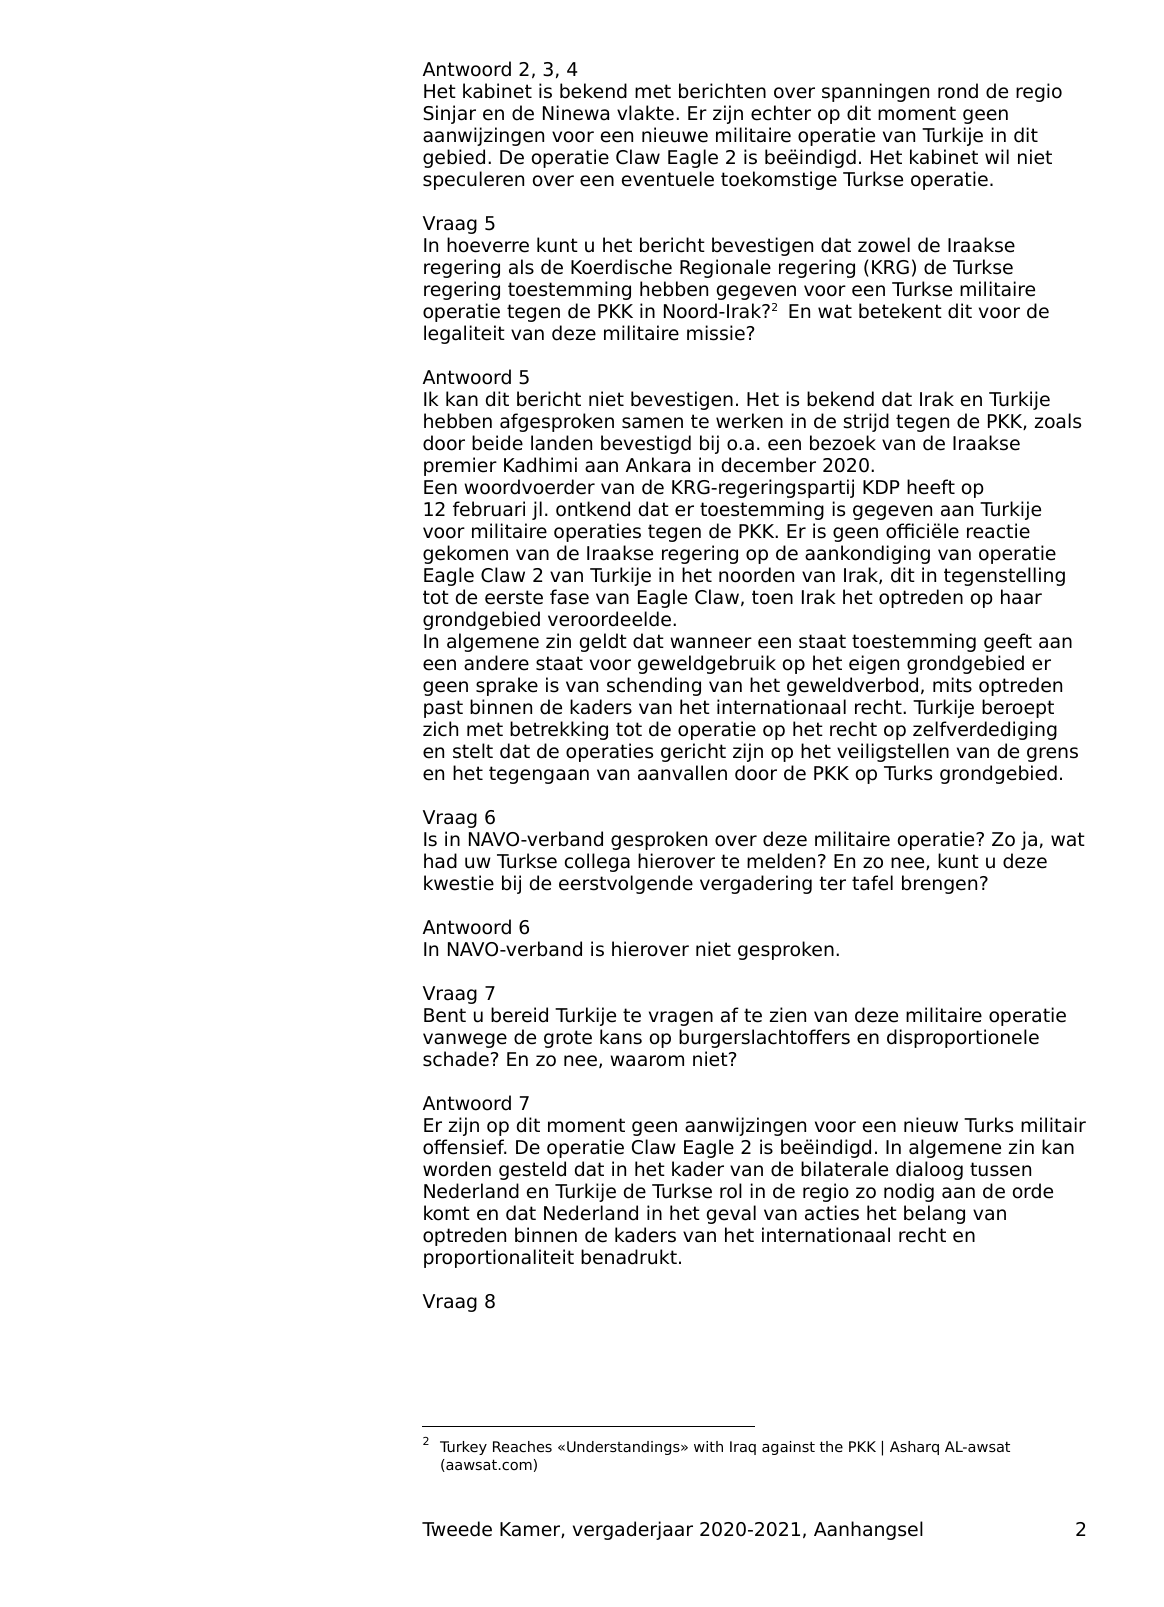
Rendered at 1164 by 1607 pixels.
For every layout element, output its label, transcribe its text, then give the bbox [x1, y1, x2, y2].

text Het kabinet is bekend met berichten over spanningen rond de regio Sinjar en de Ninewa vlakte. Er zijn echter op dit moment geen aanwijzingen voor een nieuwe militaire operatie van Turkije in dit gebied. De operatie Claw Eagle 2 is beëindigd. Het kabinet wil niet speculeren over een eventuele toekomstige Turkse operatie. [422, 81, 1087, 191]
text Bent u bereid Turkije te vragen af te zien van deze militaire operatie vanwege de grote kans op burgerslachtoffers en disproportionele schade? En zo nee, waarom niet? [422, 1005, 1087, 1071]
text Antwoord 6 [422, 917, 1087, 939]
text Turkey Reaches «Understandings» with Iraq against the PKK | Asharq AL-awsat (aawsat.com) [422, 1435, 1087, 1474]
text Vraag 8 [422, 1291, 1087, 1313]
text Er zijn op dit moment geen aanwijzingen voor een nieuw Turks militair offensief. De operatie Claw Eagle 2 is beëindigd. In algemene zin kan worden gesteld dat in het kader van de bilaterale dialoog tussen Nederland en Turkije de Turkse rol in de regio zo nodig aan de orde komt en dat Nederland in het geval van acties het belang van optreden binnen de kaders van het internationaal recht en proportionaliteit benadrukt. [422, 1115, 1087, 1269]
text Antwoord 7 [422, 1093, 1087, 1115]
text Ik kan dit bericht niet bevestigen. Het is bekend dat Irak en Turkije hebben afgesproken samen te werken in de strijd tegen de PKK, zoals door beide landen bevestigd bij o.a. een bezoek van de Iraakse premier Kadhimi aan Ankara in december 2020. [422, 389, 1087, 477]
text Een woordvoerder van de KRG-regeringspartij KDP heeft op 12 februari jl. ontkend dat er toestemming is gegeven aan Turkije voor militaire operaties tegen de PKK. Er is geen officiële reactie gekomen van de Iraakse regering op de aankondiging van operatie Eagle Claw 2 van Turkije in het noorden van Irak, dit in tegenstelling tot de eerste fase van Eagle Claw, toen Irak het optreden op haar grondgebied veroordeelde. [422, 477, 1087, 631]
text Is in NAVO-verband gesproken over deze militaire operatie? Zo ja, wat had uw Turkse collega hierover te melden? En zo nee, kunt u deze kwestie bij de eerstvolgende vergadering ter tafel brengen? [422, 829, 1087, 895]
text Vraag 5 [422, 213, 1087, 235]
text Antwoord 5 [422, 367, 1087, 389]
text In NAVO-verband is hierover niet gesproken. [422, 939, 1087, 961]
text In hoeverre kunt u het bericht bevestigen dat zowel de Iraakse regering als de Koerdische Regionale regering (KRG) de Turkse regering toestemming hebben gegeven voor een Turkse militaire operatie tegen de PKK in Noord-Irak? En wat betekent dit voor de legaliteit van deze militaire missie? [422, 235, 1087, 345]
text In algemene zin geldt dat wanneer een staat toestemming geeft aan een andere staat voor geweldgebruik op het eigen grondgebied er geen sprake is van schending van het geweldverbod, mits optreden past binnen de kaders van het internationaal recht. Turkije beroept zich met betrekking tot de operatie op het recht op zelfverdediging en stelt dat de operaties gericht zijn op het veiligstellen van de grens en het tegengaan van aanvallen door de PKK op Turks grondgebied. [422, 631, 1087, 785]
text Vraag 7 [422, 983, 1087, 1005]
text Vraag 6 [422, 807, 1087, 829]
text Antwoord 2, 3, 4 [422, 59, 1087, 81]
